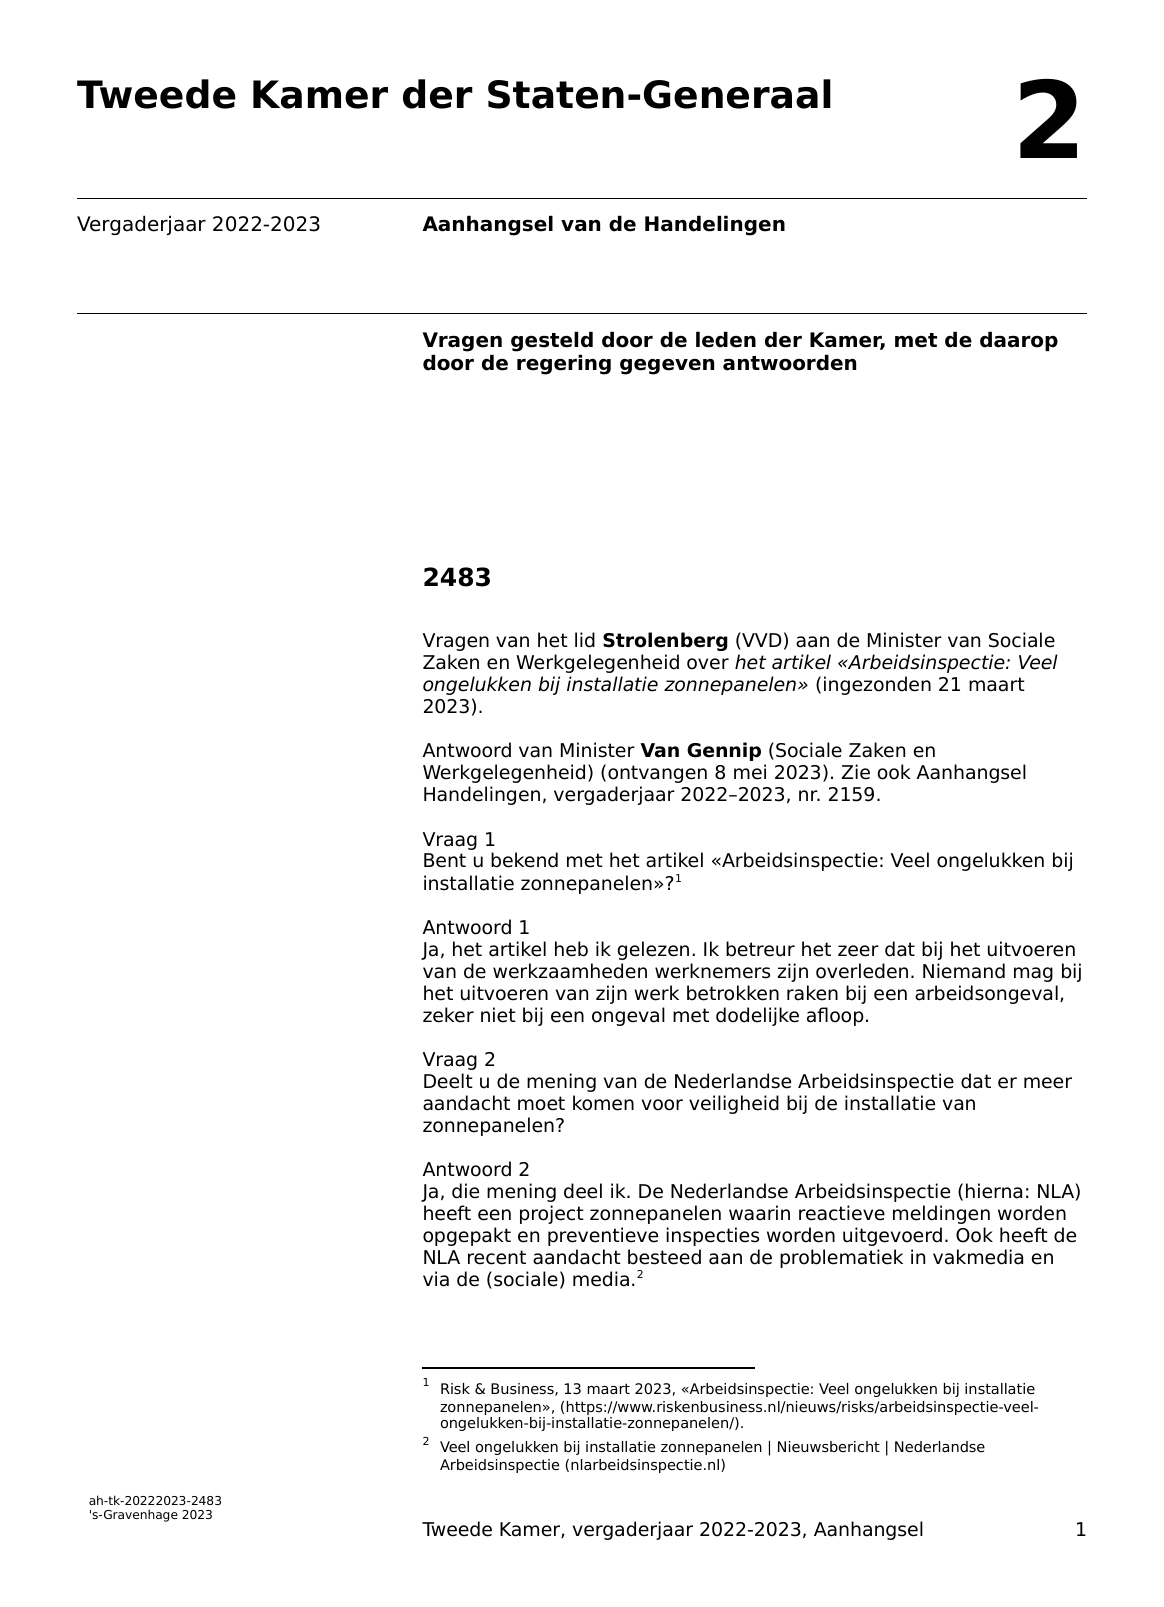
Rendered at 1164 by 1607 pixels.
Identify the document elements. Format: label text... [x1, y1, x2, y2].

text Vraag 2 [422, 1049, 1087, 1071]
text Antwoord van Minister Van Gennip (Sociale Zaken en Werkgelegenheid) (ontvangen 8 mei 2023). Zie ook Aanhangsel Handelingen, vergaderjaar 2022–2023, nr. 2159. [422, 740, 1087, 806]
table_header 2 [886, 59, 1087, 198]
text ah-tk-20222023-2483 [88, 1494, 323, 1508]
text Antwoord 1 [422, 917, 1087, 938]
table_cell [77, 314, 422, 375]
text Deelt u de mening van de Nederlandse Arbeidsinspectie dat er meer aandacht moet komen voor veiligheid bij de installatie van zonnepanelen? [422, 1071, 1087, 1137]
table_header Tweede Kamer der Staten-Generaal [77, 59, 886, 198]
table_cell Aanhangsel van de Handelingen [422, 199, 1087, 313]
text Risk & Business, 13 maart 2023, «Arbeidsinspectie: Veel ongelukken bij installatie zonnepanelen», (https://www.riskenbusiness.nl/nieuws/risks/arbeidsinspectie-veel-ongelukken-bij-installatie-zonnepanelen/). [422, 1377, 1087, 1432]
table_cell Vragen gesteld door de leden der Kamer, met de daarop door de regering gegeven antwoorden [422, 314, 1087, 375]
text Antwoord 2 [422, 1159, 1087, 1181]
text Bent u bekend met het artikel «Arbeidsinspectie: Veel ongelukken bij installatie zonnepanelen»? [422, 850, 1087, 894]
text Vraag 1 [422, 828, 1087, 850]
text Veel ongelukken bij installatie zonnepanelen | Nieuwsbericht | Nederlandse Arbeidsinspectie (nlarbeidsinspectie.nl) [422, 1435, 1087, 1474]
text 2483 [422, 563, 1087, 592]
text Ja, het artikel heb ik gelezen. Ik betreur het zeer dat bij het uitvoeren van de werkzaamheden werknemers zijn overleden. Niemand mag bij het uitvoeren van zijn werk betrokken raken bij een arbeidsongeval, zeker niet bij een ongeval met dodelijke afloop. [422, 938, 1087, 1026]
table_cell Vergaderjaar 2022-2023 [77, 199, 422, 313]
text Ja, die mening deel ik. De Nederlandse Arbeidsinspectie (hierna: NLA) heeft een project zonnepanelen waarin reactieve meldingen worden opgepakt en preventieve inspecties worden uitgevoerd. Ook heeft de NLA recent aandacht besteed aan de problematiek in vakmedia en via de (sociale) media. [422, 1181, 1087, 1291]
text Vragen van het lid Strolenberg (VVD) aan de Minister van Sociale Zaken en Werkgelegenheid over het artikel «Arbeidsinspectie: Veel ongelukken bij installatie zonnepanelen» (ingezonden 21 maart 2023). [422, 630, 1087, 718]
text 's-Gravenhage 2023 [88, 1508, 323, 1522]
